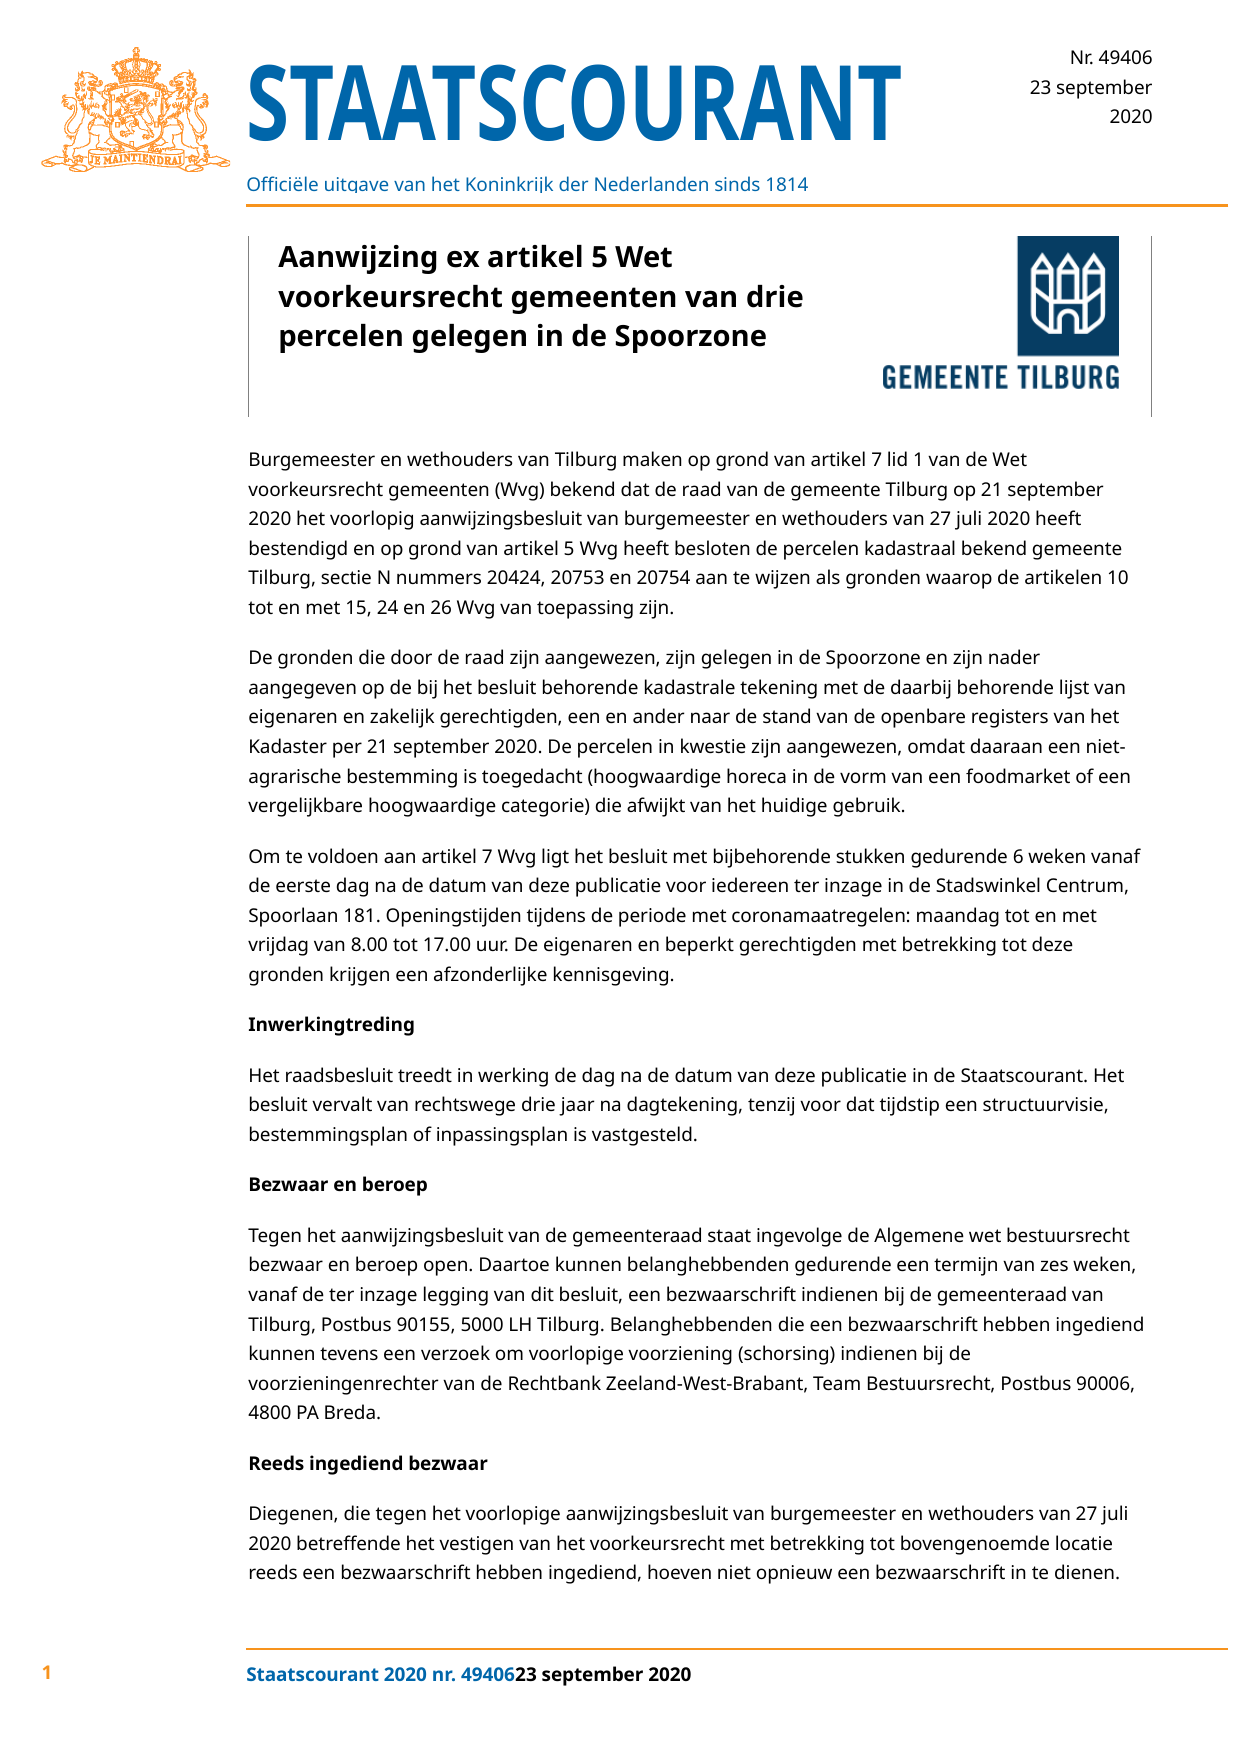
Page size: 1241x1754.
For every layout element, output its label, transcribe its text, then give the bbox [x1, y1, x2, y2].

picture [882, 236, 1119, 391]
text De gronden die door de raad zijn aangewezen, zijn gelegen in de Spoorzone en zijn nader aangegeven op de bij het besluit behorende kadastrale tekening met de daarbij behorende lijst van eigenaren en zakelijk gerechtigden, een en ander naar de stand van de openbare registers van het Kadaster per 21 september 2020. De percelen in kwestie zijn aangewezen, omdat daaraan een niet-agrarische bestemming is toegedacht (hoogwaardige horeca in de vorm van een foodmarket of een vergelijkbare hoogwaardige categorie) die afwijkt van het huidige gebruik. [248, 644, 1152, 818]
table_header [850, 236, 1151, 417]
text Inwerkingtreding [248, 1012, 1152, 1037]
text Bezwaar en beroep [248, 1172, 1152, 1197]
text Het raadsbesluit treedt in werking de dag na de datum van deze publicatie in de Staatscourant. Het besluit vervalt van rechtswege drie jaar na dagtekening, tenzij voor dat tijdstip een structuurvisie, bestemmingsplan of inpassingsplan is vastgesteld. [248, 1062, 1152, 1147]
picture [41, 47, 231, 172]
text Burgemeester en wethouders van Tilburg maken op grond van artikel 7 lid 1 van de Wet voorkeursrecht gemeenten (Wvg) bekend dat de raad van de gemeente Tilburg op 21 september 2020 het voorlopig aanwijzingsbesluit van burgemeester en wethouders van 27 juli 2020 heeft bestendigd en op grond van artikel 5 Wvg heeft besloten de percelen kadastraal bekend gemeente Tilburg, sectie N nummers 20424, 20753 en 20754 aan te wijzen als gronden waarop de artikelen 10 tot en met 15, 24 en 26 Wvg van toepassing zijn. [248, 446, 1152, 620]
text Om te voldoen aan artikel 7 Wvg ligt het besluit met bijbehorende stukken gedurende 6 weken vanaf de eerste dag na de datum van deze publicatie voor iedereen ter inzage in de Stadswinkel Centrum, Spoorlaan 181. Openingstijden tijdens de periode met coronamaatregelen: maandag tot en met vrijdag van 8.00 tot 17.00 uur. De eigenaren en beperkt gerechtigden met betrekking tot deze gronden krijgen een afzonderlijke kennisgeving. [248, 843, 1152, 987]
text Tegen het aanwijzingsbesluit van de gemeenteraad staat ingevolge de Algemene wet bestuursrecht bezwaar en beroep open. Daartoe kunnen belanghebbenden gedurende een termijn van zes weken, vanaf de ter inzage legging van dit besluit, een bezwaarschrift indienen bij de gemeenteraad van Tilburg, Postbus 90155, 5000 LH Tilburg. Belanghebbenden die een bezwaarschrift hebben ingediend kunnen tevens een verzoek om voorlopige voorziening (schorsing) indienen bij de voorzieningenrechter van de Rechtbank Zeeland-West-Brabant, Team Bestuursrecht, Postbus 90006, 4800 PA Breda. [248, 1222, 1152, 1425]
table_header Aanwijzing ex artikel 5 Wet voorkeursrecht gemeenten van drie percelen gelegen in de Spoorzone [249, 236, 850, 417]
text Reeds ingediend bezwaar [248, 1450, 1152, 1476]
text Diegenen, die tegen het voorlopige aanwijzingsbesluit van burgemeester en wethouders van 27 juli 2020 betreffende het vestigen van het voorkeursrecht met betrekking tot bovengenoemde locatie reeds een bezwaarschrift hebben ingediend, hoeven niet opnieuw een bezwaarschrift in te dienen. [248, 1500, 1152, 1585]
